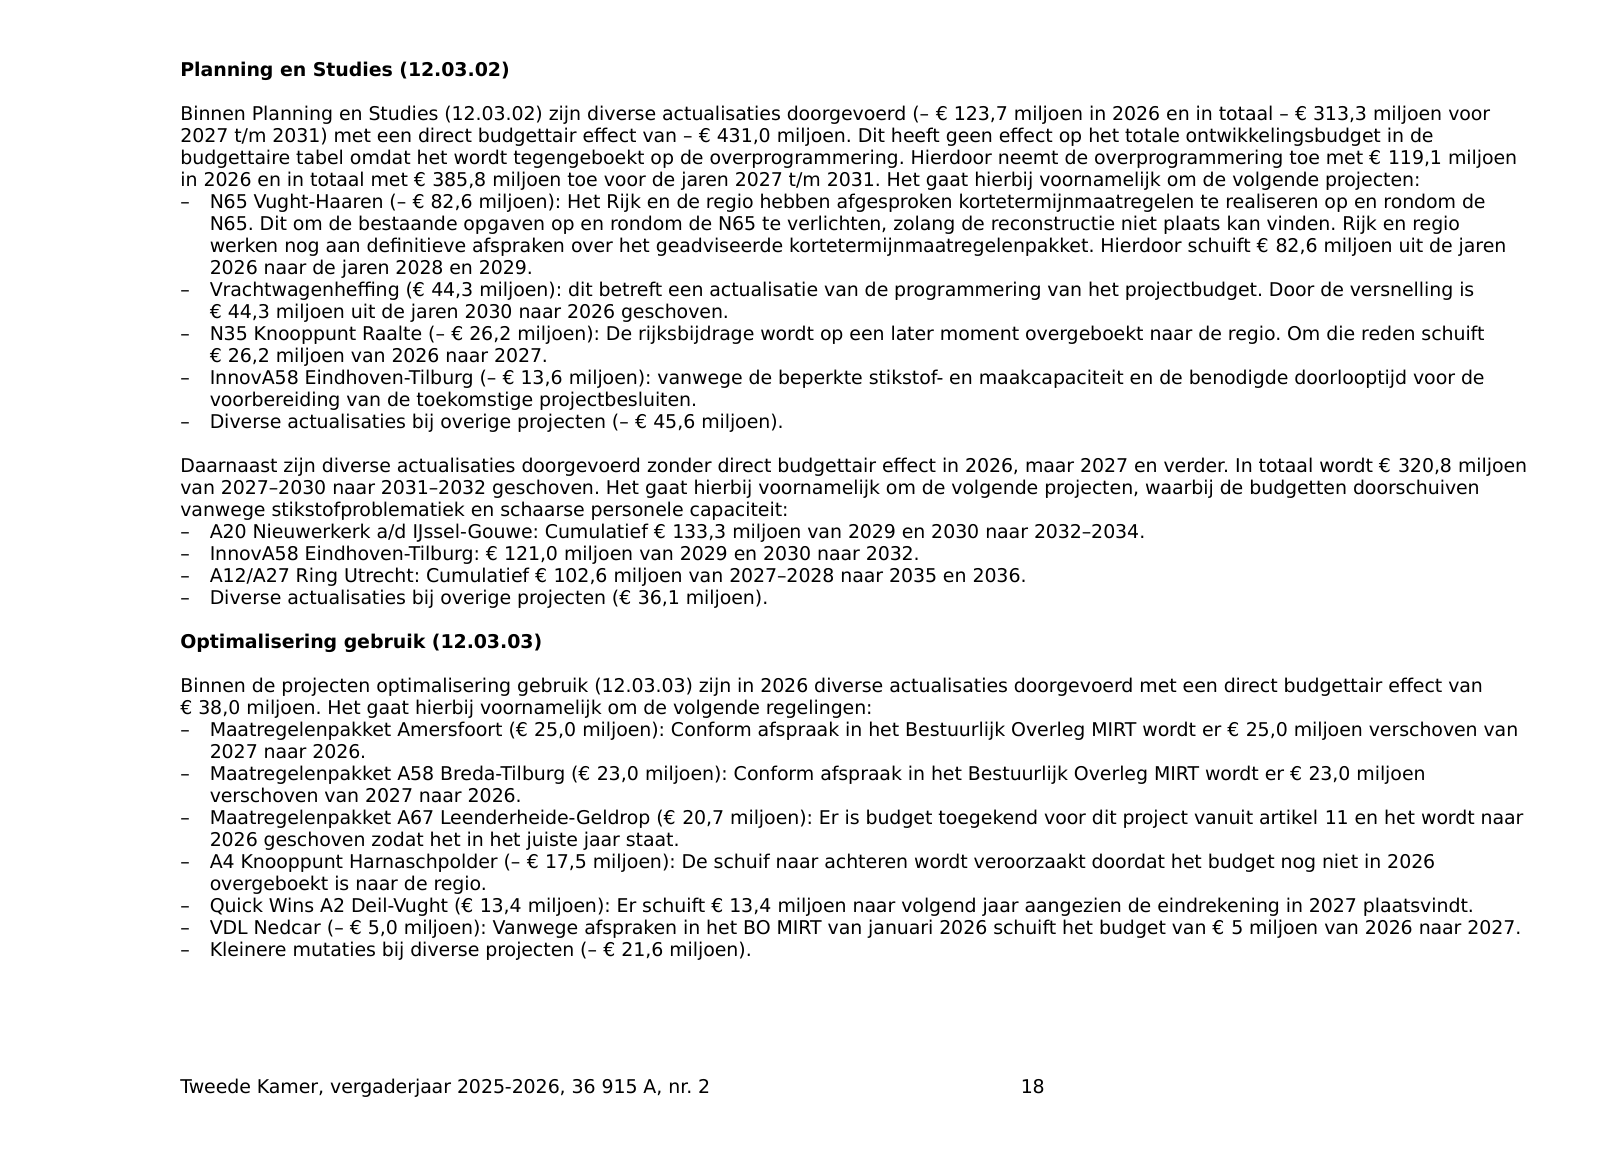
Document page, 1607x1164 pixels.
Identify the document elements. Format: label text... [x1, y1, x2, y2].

text – N35 Knooppunt Raalte (– € 26,2 miljoen): De rijksbijdrage wordt op een later moment overgeboekt naar de regio. Om die reden schuift € 26,2 miljoen van 2026 naar 2027. [180, 323, 1529, 367]
text Binnen de projecten optimalisering gebruik (12.03.03) zijn in 2026 diverse actualisaties doorgevoerd met een direct budgettair effect van € 38,0 miljoen. Het gaat hierbij voornamelijk om de volgende regelingen: [180, 675, 1529, 719]
text Binnen Planning en Studies (12.03.02) zijn diverse actualisaties doorgevoerd (– € 123,7 miljoen in 2026 en in totaal – € 313,3 miljoen voor 2027 t/m 2031) met een direct budgettair effect van – € 431,0 miljoen. Dit heeft geen effect op het totale ontwikkelingsbudget in de budgettaire tabel omdat het wordt tegengeboekt op de overprogrammering. Hierdoor neemt de overprogrammering toe met € 119,1 miljoen in 2026 en in totaal met € 385,8 miljoen toe voor de jaren 2027 t/m 2031. Het gaat hierbij voornamelijk om de volgende projecten: [180, 103, 1529, 191]
text – Vrachtwagenheffing (€ 44,3 miljoen): dit betreft een actualisatie van de programmering van het projectbudget. Door de versnelling is € 44,3 miljoen uit de jaren 2030 naar 2026 geschoven. [180, 279, 1529, 323]
text – N65 Vught-Haaren (– € 82,6 miljoen): Het Rijk en de regio hebben afgesproken kortetermijnmaatregelen te realiseren op en rondom de N65. Dit om de bestaande opgaven op en rondom de N65 te verlichten, zolang de reconstructie niet plaats kan vinden. Rijk en regio werken nog aan definitieve afspraken over het geadviseerde kortetermijnmaatregelenpakket. Hierdoor schuift € 82,6 miljoen uit de jaren 2026 naar de jaren 2028 en 2029. [180, 191, 1529, 279]
text – Quick Wins A2 Deil-Vught (€ 13,4 miljoen): Er schuift € 13,4 miljoen naar volgend jaar aangezien de eindrekening in 2027 plaatsvindt. [180, 895, 1529, 917]
text Daarnaast zijn diverse actualisaties doorgevoerd zonder direct budgettair effect in 2026, maar 2027 en verder. In totaal wordt € 320,8 miljoen van 2027–2030 naar 2031–2032 geschoven. Het gaat hierbij voornamelijk om de volgende projecten, waarbij de budgetten doorschuiven vanwege stikstofproblematiek en schaarse personele capaciteit: [180, 455, 1529, 521]
text – InnovA58 Eindhoven-Tilburg (– € 13,6 miljoen): vanwege de beperkte stikstof- en maakcapaciteit en de benodigde doorlooptijd voor de voorbereiding van de toekomstige projectbesluiten. [180, 367, 1529, 411]
text – Diverse actualisaties bij overige projecten (– € 45,6 miljoen). [180, 411, 1529, 433]
text – Maatregelenpakket A58 Breda-Tilburg (€ 23,0 miljoen): Conform afspraak in het Bestuurlijk Overleg MIRT wordt er € 23,0 miljoen verschoven van 2027 naar 2026. [180, 763, 1529, 807]
subtitle Optimalisering gebruik (12.03.03) [180, 631, 1529, 653]
text – Kleinere mutaties bij diverse projecten (– € 21,6 miljoen). [180, 939, 1529, 961]
text – Maatregelenpakket Amersfoort (€ 25,0 miljoen): Conform afspraak in het Bestuurlijk Overleg MIRT wordt er € 25,0 miljoen verschoven van 2027 naar 2026. [180, 719, 1529, 763]
text – A12/A27 Ring Utrecht: Cumulatief € 102,6 miljoen van 2027–2028 naar 2035 en 2036. [180, 565, 1529, 587]
text – A20 Nieuwerkerk a/d IJssel-Gouwe: Cumulatief € 133,3 miljoen van 2029 en 2030 naar 2032–2034. [180, 521, 1529, 543]
text – VDL Nedcar (– € 5,0 miljoen): Vanwege afspraken in het BO MIRT van januari 2026 schuift het budget van € 5 miljoen van 2026 naar 2027. [180, 917, 1529, 939]
text – Diverse actualisaties bij overige projecten (€ 36,1 miljoen). [180, 587, 1529, 609]
text – A4 Knooppunt Harnaschpolder (– € 17,5 miljoen): De schuif naar achteren wordt veroorzaakt doordat het budget nog niet in 2026 overgeboekt is naar de regio. [180, 851, 1529, 895]
text – InnovA58 Eindhoven-Tilburg: € 121,0 miljoen van 2029 en 2030 naar 2032. [180, 543, 1529, 565]
text – Maatregelenpakket A67 Leenderheide-Geldrop (€ 20,7 miljoen): Er is budget toegekend voor dit project vanuit artikel 11 en het wordt naar 2026 geschoven zodat het in het juiste jaar staat. [180, 807, 1529, 851]
subtitle Planning en Studies (12.03.02) [180, 59, 1529, 81]
